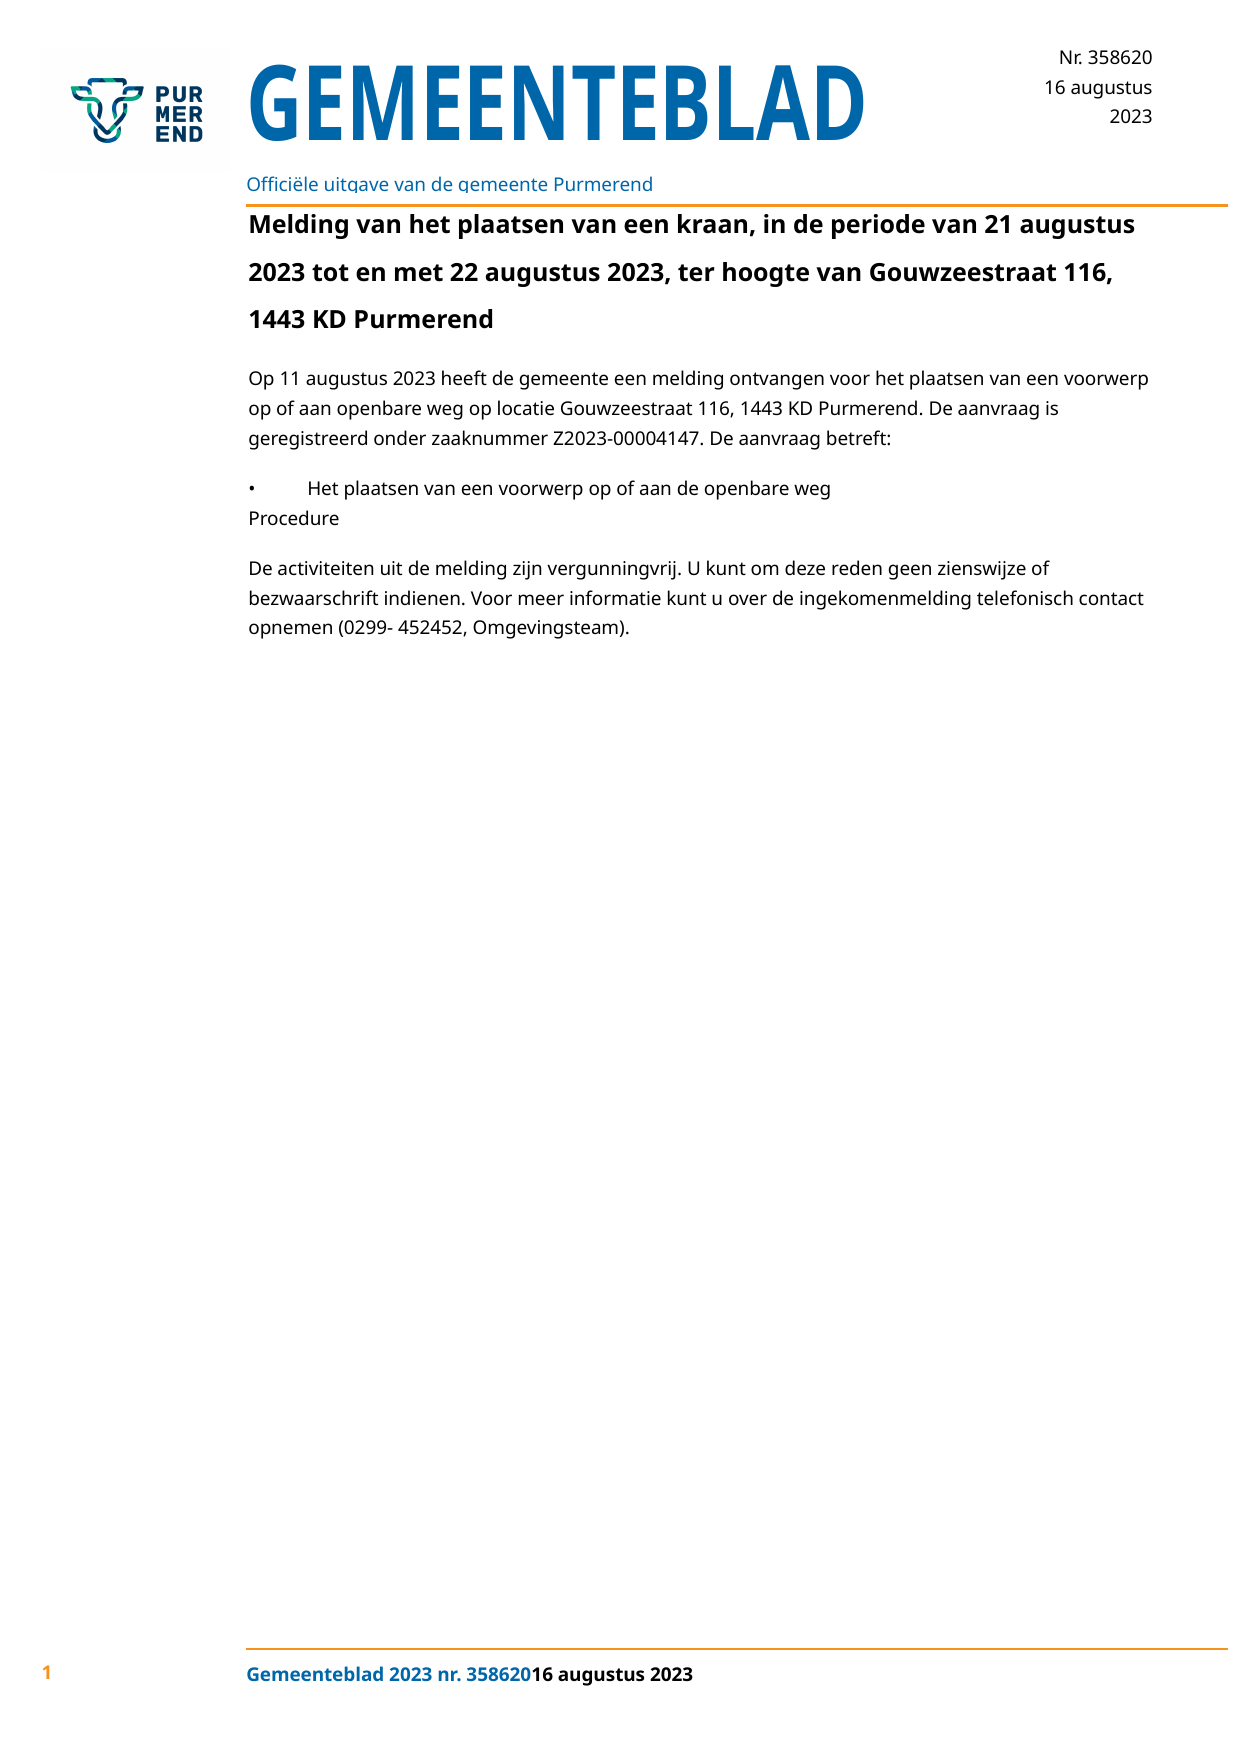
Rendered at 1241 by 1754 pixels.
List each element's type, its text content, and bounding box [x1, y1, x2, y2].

text Melding van het plaatsen van een kraan, in de periode van 21 augustus 2023 tot en met 22 augustus 2023, ter hoogte van Gouwzeestraat 116, 1443 KD Purmerend [248, 207, 1152, 336]
text Op 11 augustus 2023 heeft de gemeente een melding ontvangen voor het plaatsen van een voorwerp op of aan openbare weg op locatie Gouwzeestraat 116, 1443 KD Purmerend. De aanvraag is geregistreerd onder zaaknummer Z2023-00004147. De aanvraag betreft: [248, 366, 1152, 450]
text Procedure [248, 505, 1152, 530]
text De activiteiten uit de melding zijn vergunningvrij. U kunt om deze reden geen zienswijze of bezwaarschrift indienen. Voor meer informatie kunt u over de ingekomenmelding telefonisch contact opnemen (0299- 452452, Omgevingsteam). [248, 555, 1152, 640]
list Het plaatsen van een voorwerp op of aan de openbare weg [248, 475, 1152, 501]
picture [41, 47, 231, 172]
